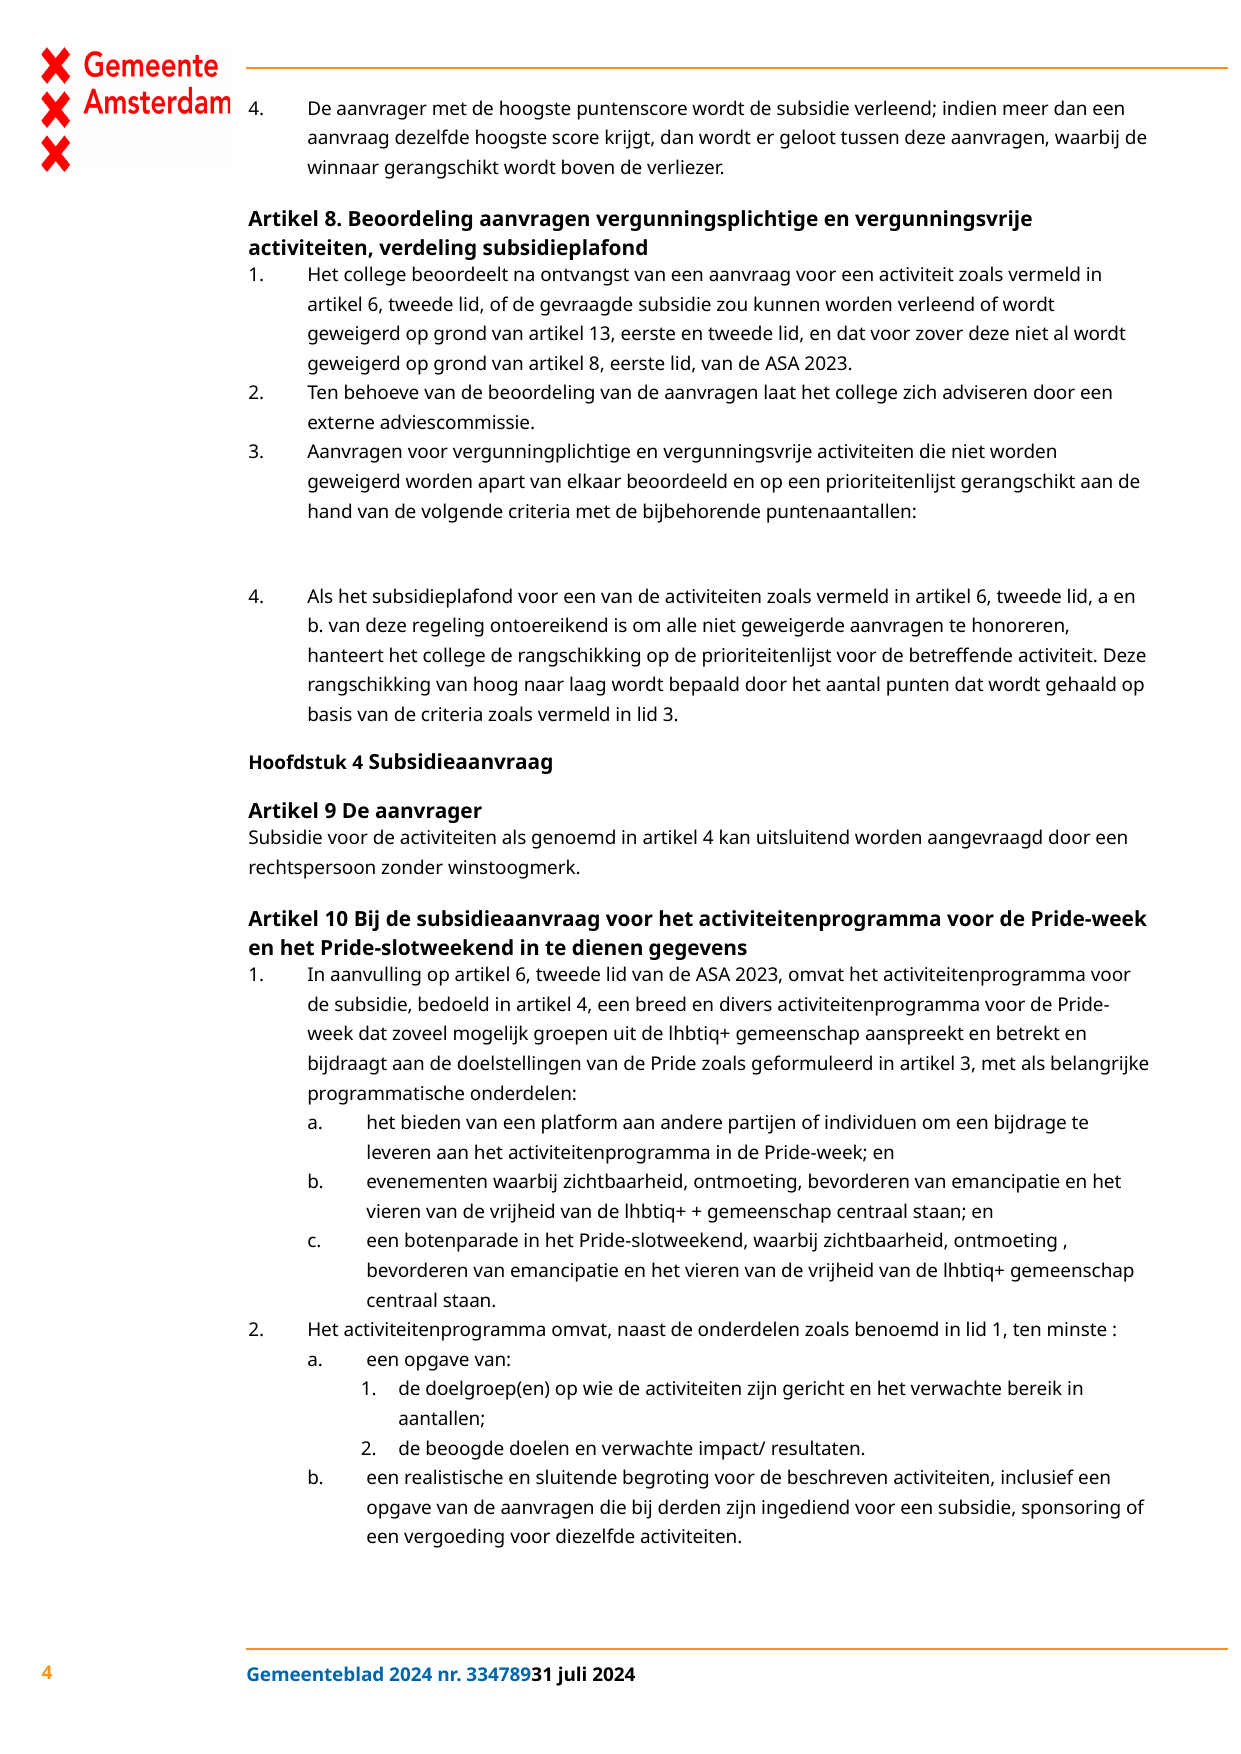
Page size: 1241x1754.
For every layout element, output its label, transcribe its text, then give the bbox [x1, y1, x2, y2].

list Ten behoeve van de beoordeling van de aanvragen laat het college zich adviseren door een externe adviescommissie. [248, 379, 1152, 435]
text Artikel 10 Bij de subsidieaanvraag voor het activiteitenprogramma voor de Pride-week en het Pride-slotweekend in te dienen gegevens [248, 904, 1152, 961]
list een botenparade in het Pride-slotweekend, waarbij zichtbaarheid, ontmoeting , bevorderen van emancipatie en het vieren van de vrijheid van de lhbtiq+ gemeenschap centraal staan. [307, 1228, 1152, 1312]
picture [41, 47, 231, 172]
list een realistische en sluitende begroting voor de beschreven activiteiten, inclusief een opgave van de aanvragen die bij derden zijn ingediend voor een subsidie, sponsoring of een vergoeding voor diezelfde activiteiten. [307, 1464, 1152, 1549]
list de doelgroep(en) op wie de activiteiten zijn gericht en het verwachte bereik in aantallen; [361, 1376, 1152, 1431]
text Subsidie voor de activiteiten als genoemd in artikel 4 kan uitsluitend worden aangevraagd door een rechtspersoon zonder winstoogmerk. [248, 824, 1152, 880]
list Als het subsidieplafond voor een van de activiteiten zoals vermeld in artikel 6, tweede lid, a en b. van deze regeling ontoereikend is om alle niet geweigerde aanvragen te honoreren, hanteert het college de rangschikking op de prioriteitenlijst voor de betreffende activiteit. Deze rangschikking van hoog naar laag wordt bepaald door het aantal punten dat wordt gehaald op basis van de criteria zoals vermeld in lid 3. [248, 583, 1152, 727]
list het bieden van een platform aan andere partijen of individuen om een bijdrage te leveren aan het activiteitenprogramma in de Pride-week; en [307, 1109, 1152, 1164]
list In aanvulling op artikel 6, tweede lid van de ASA 2023, omvat het activiteitenprogramma voor de subsidie, bedoeld in artikel 4, een breed en divers activiteitenprogramma voor de Pride-week dat zoveel mogelijk groepen uit de lhbtiq+ gemeenschap aanspreekt en betrekt en bijdraagt aan de doelstellingen van de Pride zoals geformuleerd in artikel 3, met als belangrijke programmatische onderdelen: [248, 961, 1152, 1105]
list Het activiteitenprogramma omvat, naast de onderdelen zoals benoemd in lid 1, ten minste : [248, 1316, 1152, 1342]
list een opgave van: [307, 1346, 1152, 1372]
list de beoogde doelen en verwachte impact/ resultaten. [361, 1435, 1152, 1460]
list evenementen waarbij zichtbaarheid, ontmoeting, bevorderen van emancipatie en het vieren van de vrijheid van de lhbtiq+ + gemeenschap centraal staan; en [307, 1168, 1152, 1224]
text Hoofdstuk 4 Subsidieaanvraag [248, 747, 1152, 775]
list Het college beoordeelt na ontvangst van een aanvraag voor een activiteit zoals vermeld in artikel 6, tweede lid, of de gevraagde subsidie zou kunnen worden verleend of wordt geweigerd op grond van artikel 13, eerste en tweede lid, en dat voor zover deze niet al wordt geweigerd op grond van artikel 8, eerste lid, van de ASA 2023. [248, 261, 1152, 376]
list De aanvrager met de hoogste puntenscore wordt de subsidie verleend; indien meer dan een aanvraag dezelfde hoogste score krijgt, dan wordt er geloot tussen deze aanvragen, waarbij de winnaar gerangschikt wordt boven de verliezer. [248, 95, 1152, 180]
text Artikel 9 De aanvrager [248, 796, 1152, 824]
text Artikel 8. Beoordeling aanvragen vergunningsplichtige en vergunningsvrije activiteiten, verdeling subsidieplafond [248, 204, 1152, 261]
list Aanvragen voor vergunningplichtige en vergunningsvrije activiteiten die niet worden geweigerd worden apart van elkaar beoordeeld en op een prioriteitenlijst gerangschikt aan de hand van de volgende criteria met de bijbehorende puntenaantallen: [248, 439, 1152, 524]
